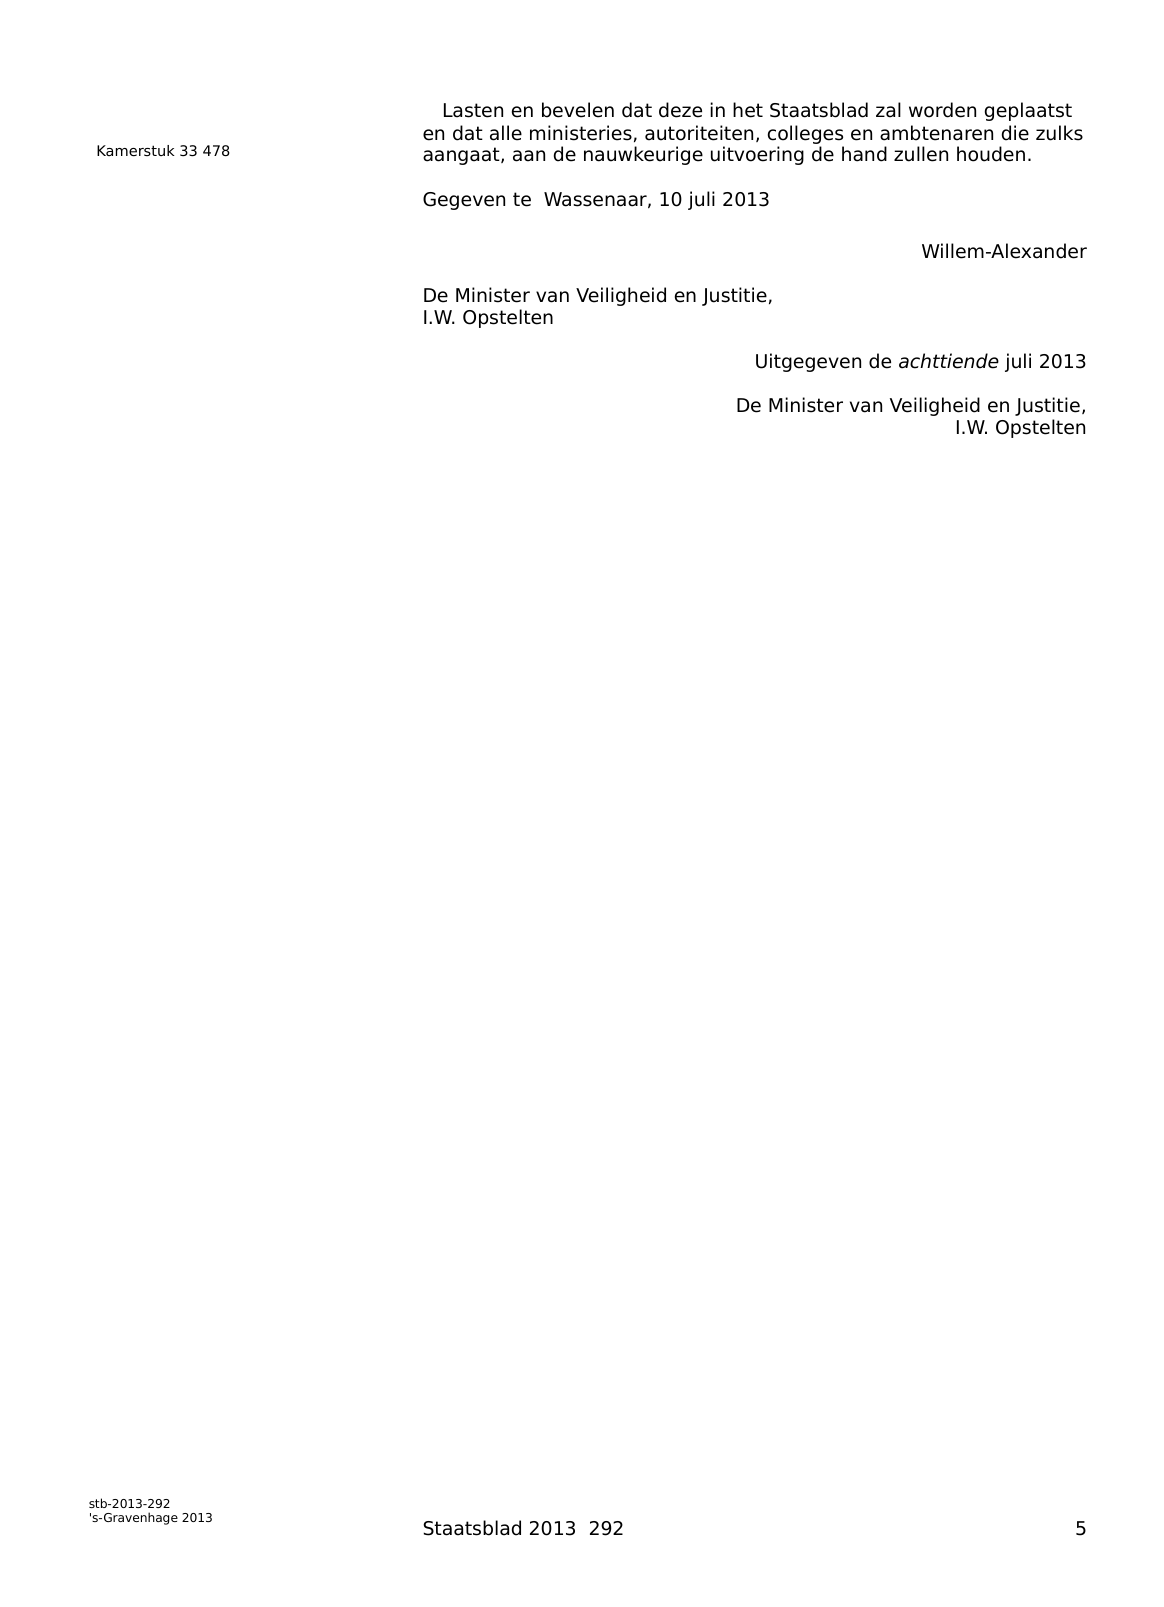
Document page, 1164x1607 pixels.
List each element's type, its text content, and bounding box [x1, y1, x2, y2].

text Lasten en bevelen dat deze in het Staatsblad zal worden geplaatst en dat alle ministeries, autoriteiten, colleges en ambtenaren die zulks aangaat, aan de nauwkeurige uitvoering de hand zullen houden. [422, 100, 1087, 166]
text Willem-Alexander [422, 241, 1087, 262]
text Gegeven te Wassenaar, 10 juli 2013 [422, 188, 1087, 211]
text 's-Gravenhage 2013 [88, 1511, 323, 1525]
text stb-2013-292 [88, 1497, 323, 1511]
text De Minister van Veiligheid en Justitie, I.W. Opstelten [422, 395, 1087, 439]
text De Minister van Veiligheid en Justitie, I.W. Opstelten [422, 285, 1087, 329]
text Kamerstuk 33 478 [77, 143, 396, 160]
text Uitgegeven de achttiende juli 2013 [422, 351, 1087, 373]
